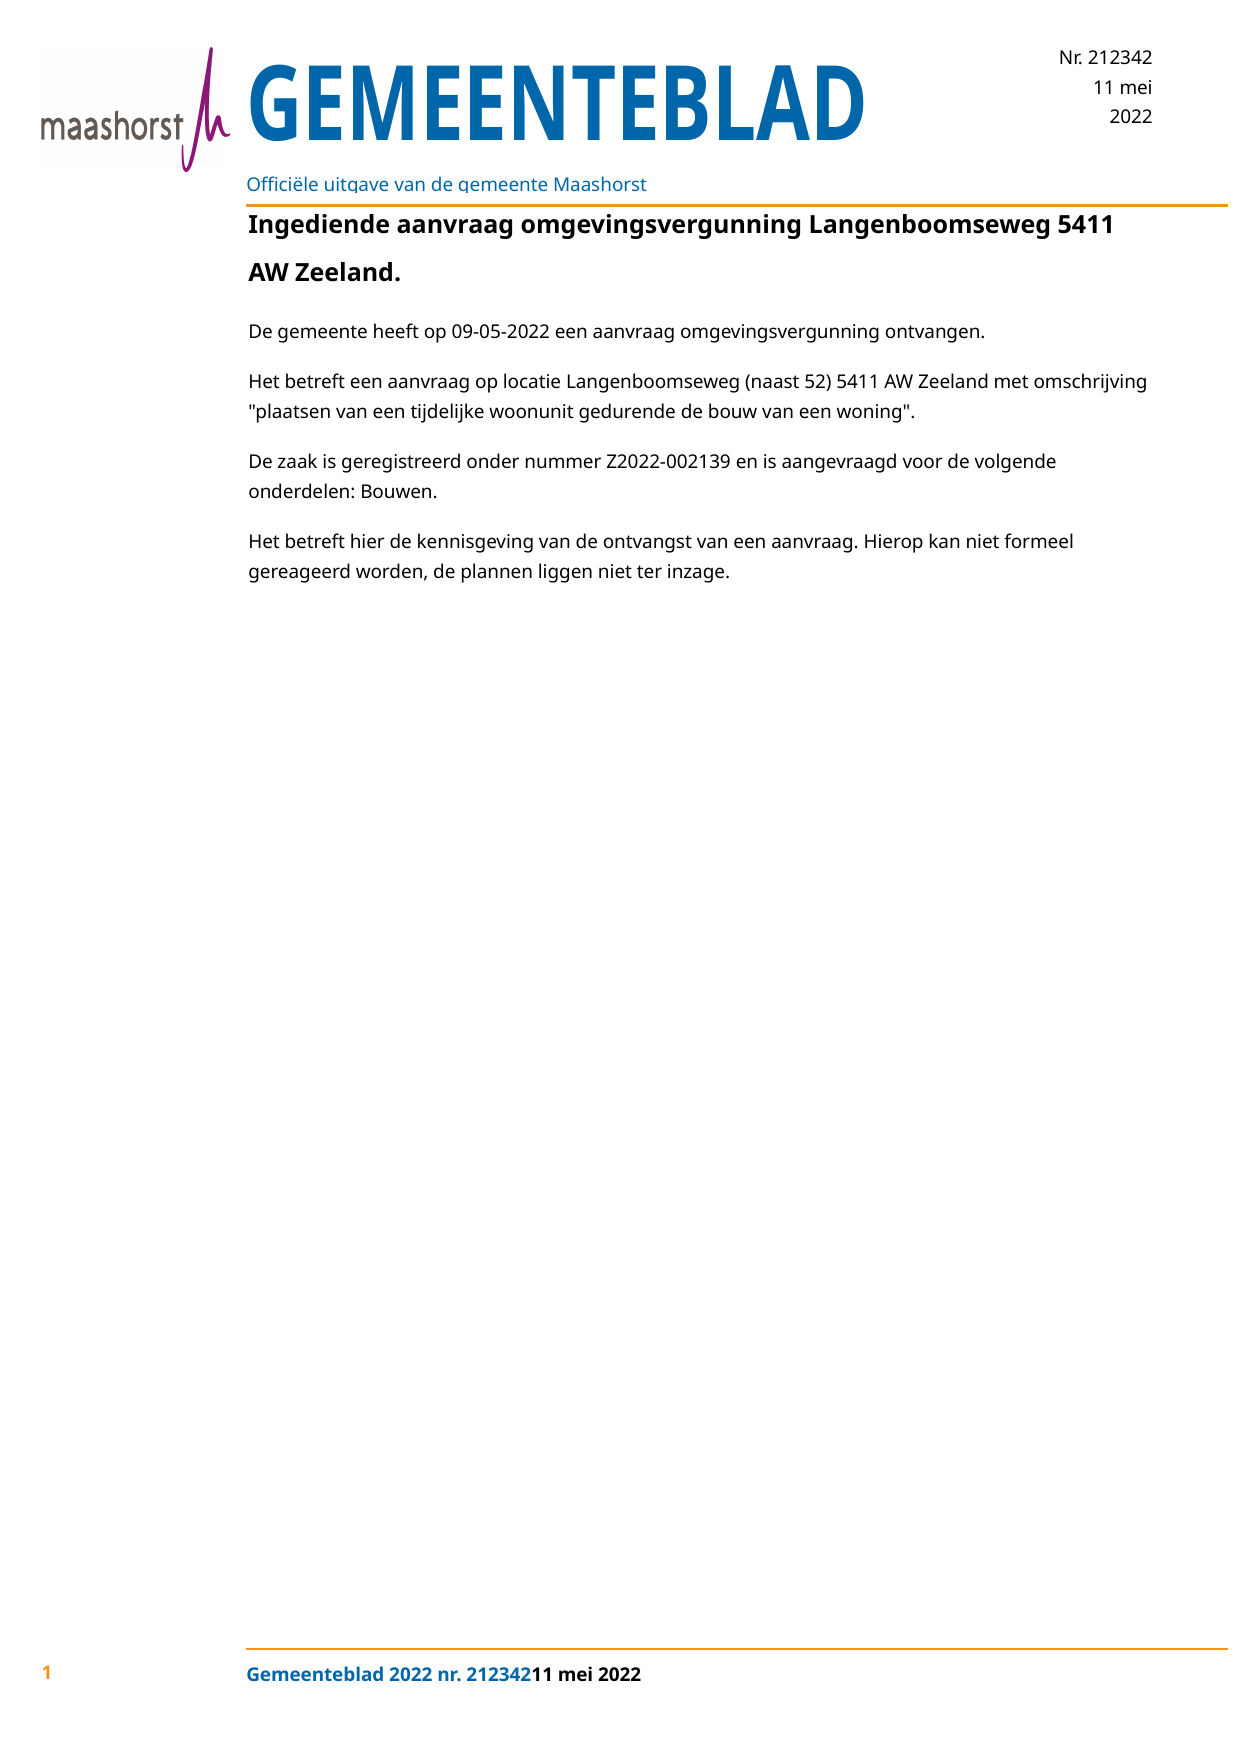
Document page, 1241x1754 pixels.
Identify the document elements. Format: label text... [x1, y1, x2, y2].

text Het betreft hier de kennisgeving van de ontvangst van een aanvraag. Hierop kan niet formeel gereageerd worden, de plannen liggen niet ter inzage. [248, 528, 1152, 584]
text Het betreft een aanvraag op locatie Langenboomseweg (naast 52) 5411 AW Zeeland met omschrijving "plaatsen van een tijdelijke woonunit gedurende de bouw van een woning". [248, 368, 1152, 424]
text De gemeente heeft op 09-05-2022 een aanvraag omgevingsvergunning ontvangen. [248, 318, 1152, 344]
text De zaak is geregistreerd onder nummer Z2022-002139 en is aangevraagd voor de volgende onderdelen: Bouwen. [248, 448, 1152, 504]
text Ingediende aanvraag omgevingsvergunning Langenboomseweg 5411 AW Zeeland. [248, 207, 1152, 288]
picture [41, 47, 231, 172]
